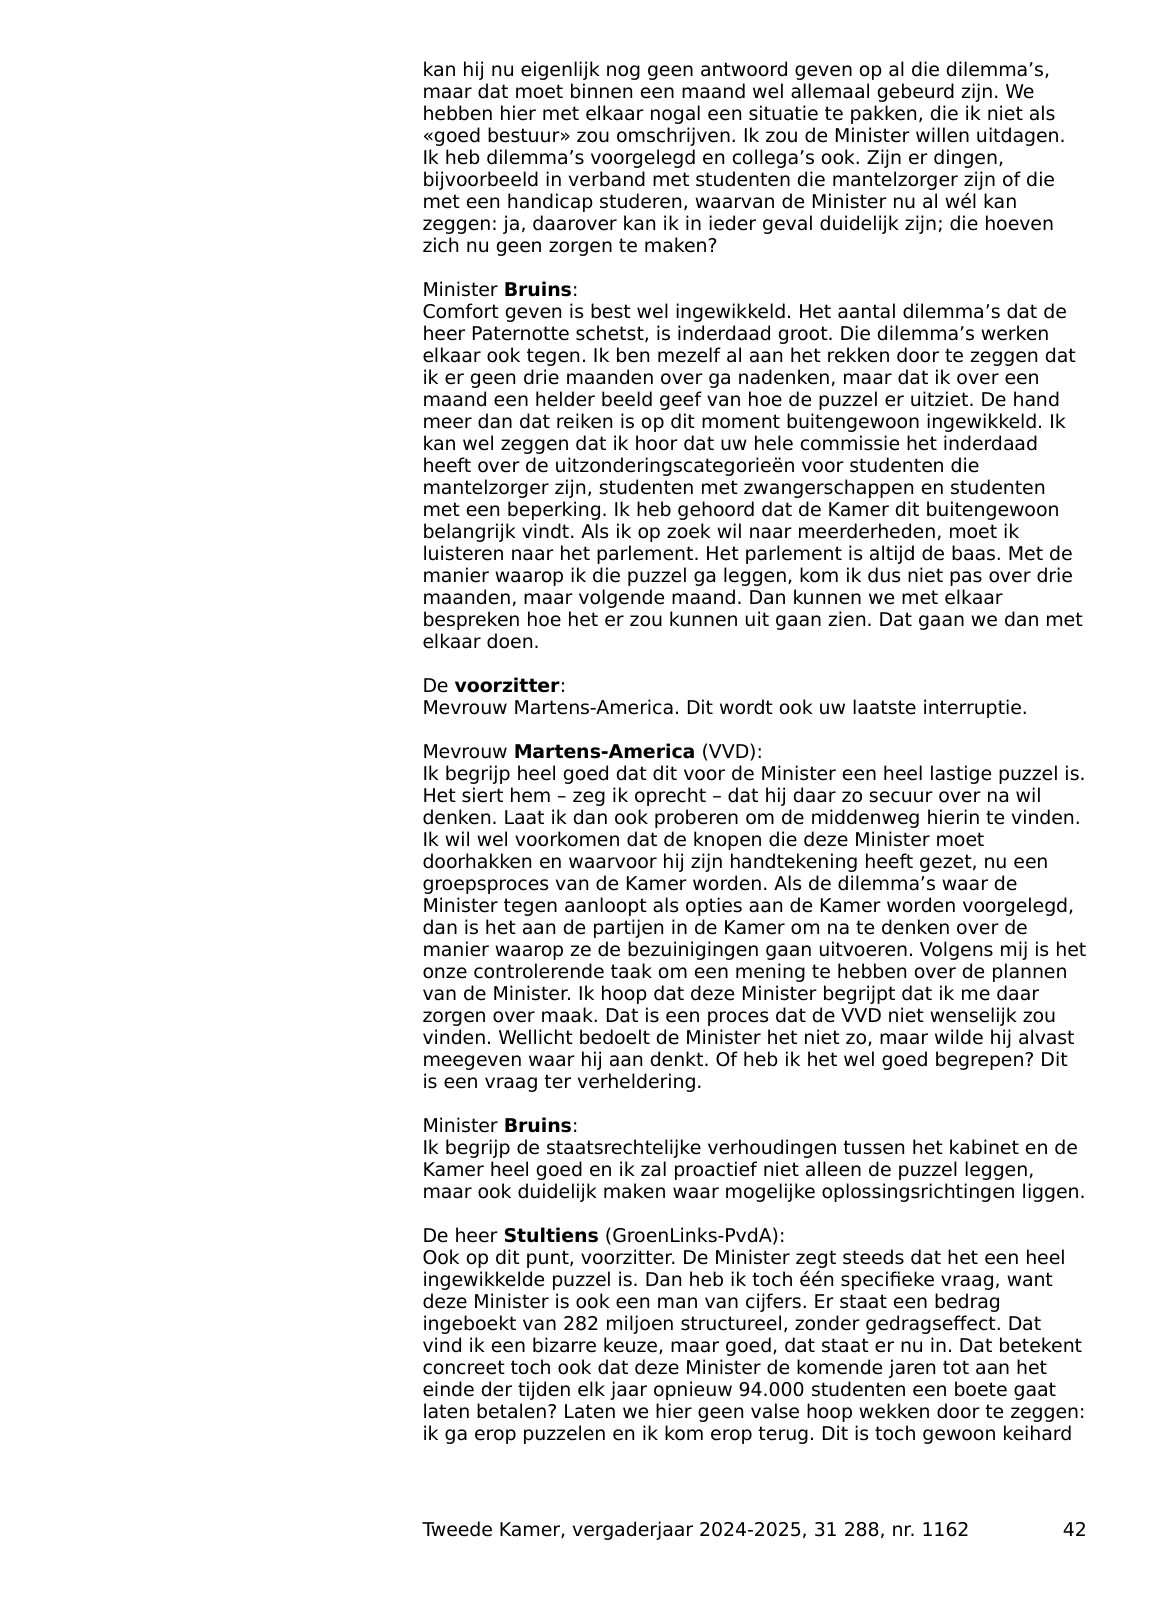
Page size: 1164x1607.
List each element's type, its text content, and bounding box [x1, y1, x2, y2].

text Ik begrijp heel goed dat dit voor de Minister een heel lastige puzzel is. Het siert hem – zeg ik oprecht – dat hij daar zo secuur over na wil denken. Laat ik dan ook proberen om de middenweg hierin te vinden. Ik wil wel voorkomen dat de knopen die deze Minister moet doorhakken en waarvoor hij zijn handtekening heeft gezet, nu een groepsproces van de Kamer worden. Als de dilemma’s waar de Minister tegen aanloopt als opties aan de Kamer worden voorgelegd, dan is het aan de partijen in de Kamer om na te denken over de manier waarop ze de bezuinigingen gaan uitvoeren. Volgens mij is het onze controlerende taak om een mening te hebben over de plannen van de Minister. Ik hoop dat deze Minister begrijpt dat ik me daar zorgen over maak. Dat is een proces dat de VVD niet wenselijk zou vinden. Wellicht bedoelt de Minister het niet zo, maar wilde hij alvast meegeven waar hij aan denkt. Of heb ik het wel goed begrepen? Dit is een vraag ter verheldering. [422, 763, 1087, 1093]
text Ook op dit punt, voorzitter. De Minister zegt steeds dat het een heel ingewikkelde puzzel is. Dan heb ik toch één specifieke vraag, want deze Minister is ook een man van cijfers. Er staat een bedrag ingeboekt van 282 miljoen structureel, zonder gedragseffect. Dat vind ik een bizarre keuze, maar goed, dat staat er nu in. Dat betekent concreet toch ook dat deze Minister de komende jaren tot aan het einde der tijden elk jaar opnieuw 94.000 studenten een boete gaat laten betalen? Laten we hier geen valse hoop wekken door te zeggen: ik ga erop puzzelen en ik kom erop terug. Dit is toch gewoon keihard [422, 1247, 1087, 1445]
text Mevrouw Martens-America (VVD): [422, 741, 1087, 763]
text Minister Bruins: [422, 279, 1087, 301]
text Ik begrijp de staatsrechtelijke verhoudingen tussen het kabinet en de Kamer heel goed en ik zal proactief niet alleen de puzzel leggen, maar ook duidelijk maken waar mogelijke oplossingsrichtingen liggen. [422, 1137, 1087, 1203]
text Mevrouw Martens-America. Dit wordt ook uw laatste interruptie. [422, 697, 1087, 719]
text kan hij nu eigenlijk nog geen antwoord geven op al die dilemma’s, maar dat moet binnen een maand wel allemaal gebeurd zijn. We hebben hier met elkaar nogal een situatie te pakken, die ik niet als «goed bestuur» zou omschrijven. Ik zou de Minister willen uitdagen. Ik heb dilemma’s voorgelegd en collega’s ook. Zijn er dingen, bijvoorbeeld in verband met studenten die mantelzorger zijn of die met een handicap studeren, waarvan de Minister nu al wél kan zeggen: ja, daarover kan ik in ieder geval duidelijk zijn; die hoeven zich nu geen zorgen te maken? [422, 59, 1087, 257]
text Minister Bruins: [422, 1115, 1087, 1137]
text Comfort geven is best wel ingewikkeld. Het aantal dilemma’s dat de heer Paternotte schetst, is inderdaad groot. Die dilemma’s werken elkaar ook tegen. Ik ben mezelf al aan het rekken door te zeggen dat ik er geen drie maanden over ga nadenken, maar dat ik over een maand een helder beeld geef van hoe de puzzel er uitziet. De hand meer dan dat reiken is op dit moment buitengewoon ingewikkeld. Ik kan wel zeggen dat ik hoor dat uw hele commissie het inderdaad heeft over de uitzonderingscategorieën voor studenten die mantelzorger zijn, studenten met zwangerschappen en studenten met een beperking. Ik heb gehoord dat de Kamer dit buitengewoon belangrijk vindt. Als ik op zoek wil naar meerderheden, moet ik luisteren naar het parlement. Het parlement is altijd de baas. Met de manier waarop ik die puzzel ga leggen, kom ik dus niet pas over drie maanden, maar volgende maand. Dan kunnen we met elkaar bespreken hoe het er zou kunnen uit gaan zien. Dat gaan we dan met elkaar doen. [422, 301, 1087, 653]
text De heer Stultiens (GroenLinks-PvdA): [422, 1225, 1087, 1247]
text De voorzitter: [422, 675, 1087, 697]
